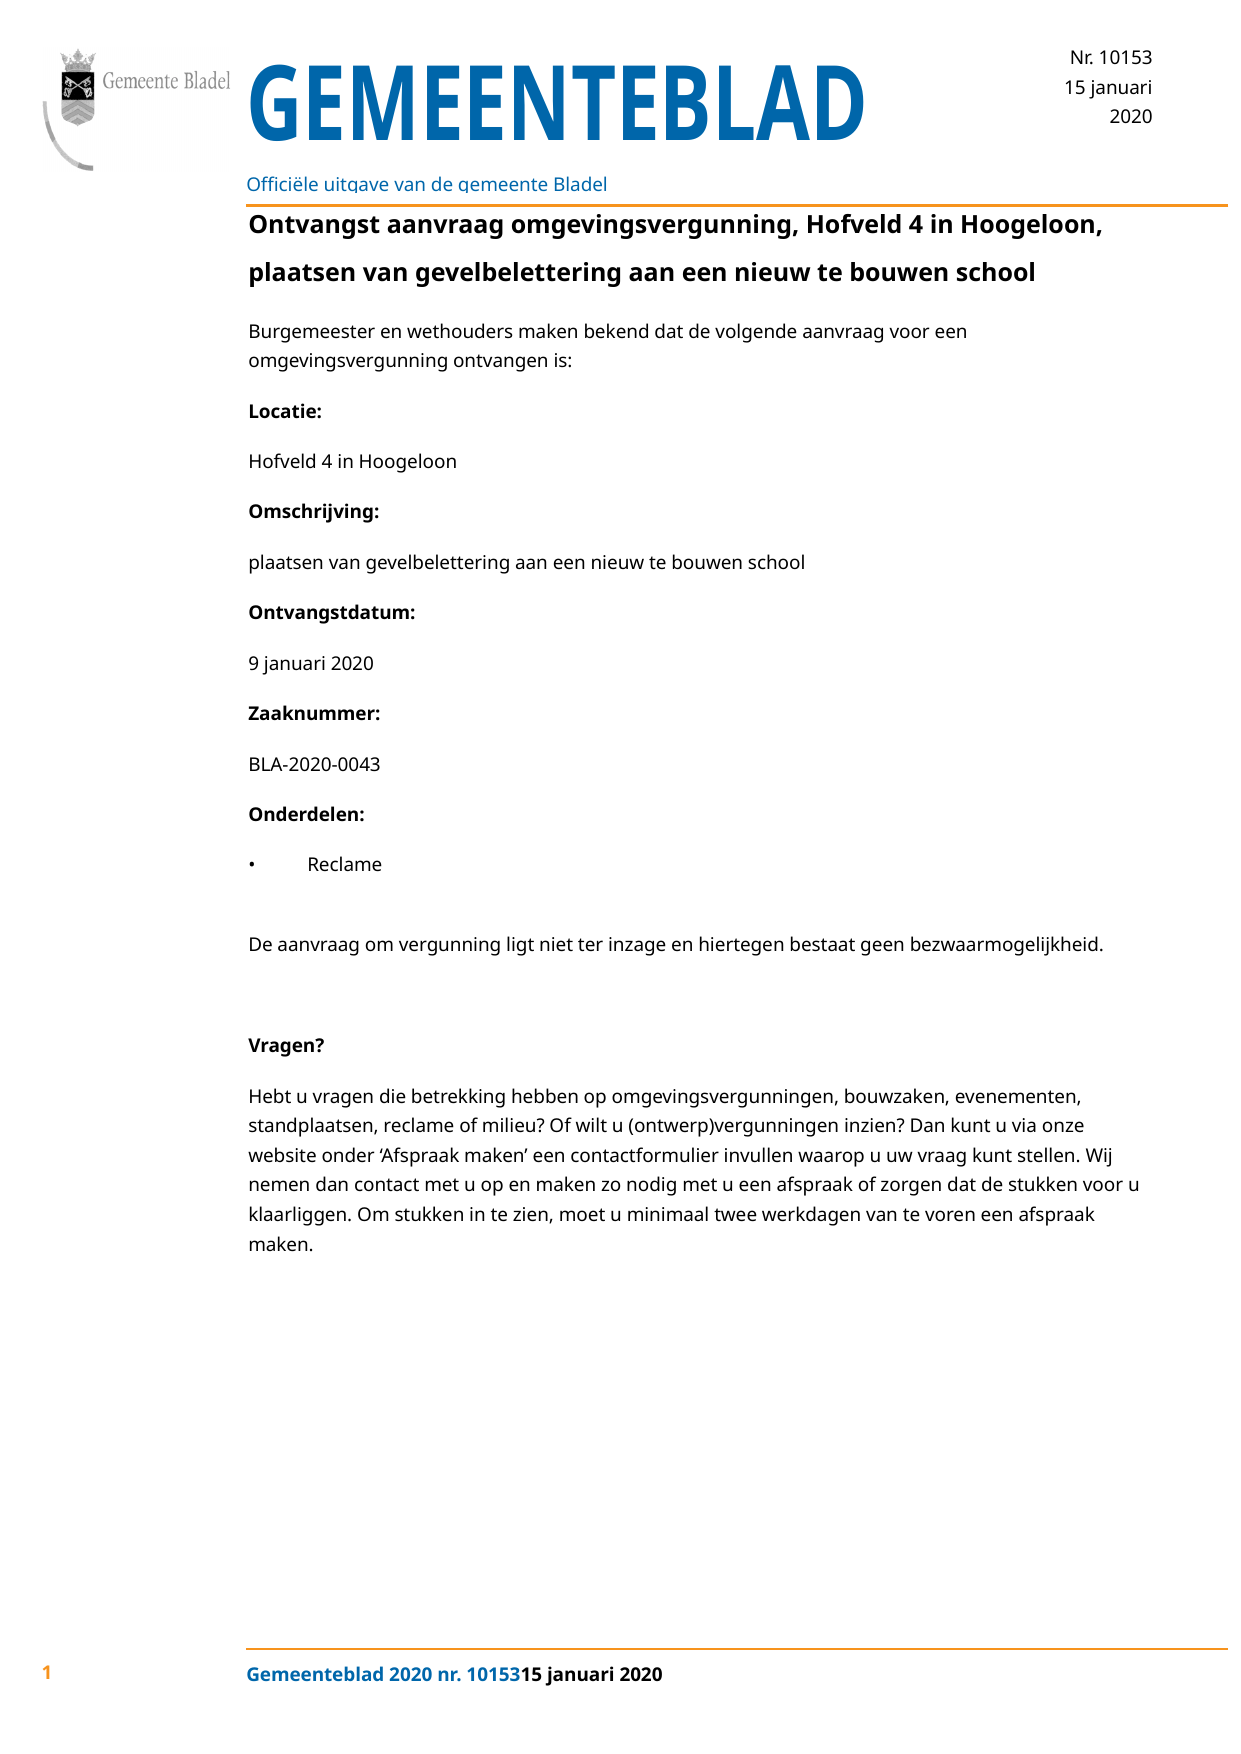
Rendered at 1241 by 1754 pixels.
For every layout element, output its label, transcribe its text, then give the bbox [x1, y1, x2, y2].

text BLA-2020-0043 [248, 751, 1152, 777]
text Burgemeester en wethouders maken bekend dat de volgende aanvraag voor een omgevingsvergunning ontvangen is: [248, 318, 1152, 373]
picture [41, 47, 231, 172]
text Vragen? [248, 1032, 1152, 1058]
text plaatsen van gevelbelettering aan een nieuw te bouwen school [248, 549, 1152, 575]
list Reclame [248, 852, 1152, 877]
text Zaaknummer: [248, 700, 1152, 726]
text Hofveld 4 in Hoogeloon [248, 448, 1152, 474]
text Ontvangstdatum: [248, 599, 1152, 625]
text 9 januari 2020 [248, 650, 1152, 676]
text Ontvangst aanvraag omgevingsvergunning, Hofveld 4 in Hoogeloon, plaatsen van gevelbelettering aan een nieuw te bouwen school [248, 207, 1152, 288]
text De aanvraag om vergunning ligt niet ter inzage en hiertegen bestaat geen bezwaarmogelijkheid. [248, 932, 1152, 957]
text Hebt u vragen die betrekking hebben op omgevingsvergunningen, bouwzaken, evenementen, standplaatsen, reclame of milieu? Of wilt u (ontwerp)vergunningen inzien? Dan kunt u via onze website onder ‘Afspraak maken’ een contactformulier invullen waarop u uw vraag kunt stellen. Wij nemen dan contact met u op en maken zo nodig met u een afspraak of zorgen dat de stukken voor u klaarliggen. Om stukken in te zien, moet u minimaal twee werkdagen van te voren een afspraak maken. [248, 1083, 1152, 1257]
text Omschrijving: [248, 499, 1152, 524]
text Locatie: [248, 398, 1152, 424]
text Onderdelen: [248, 801, 1152, 827]
